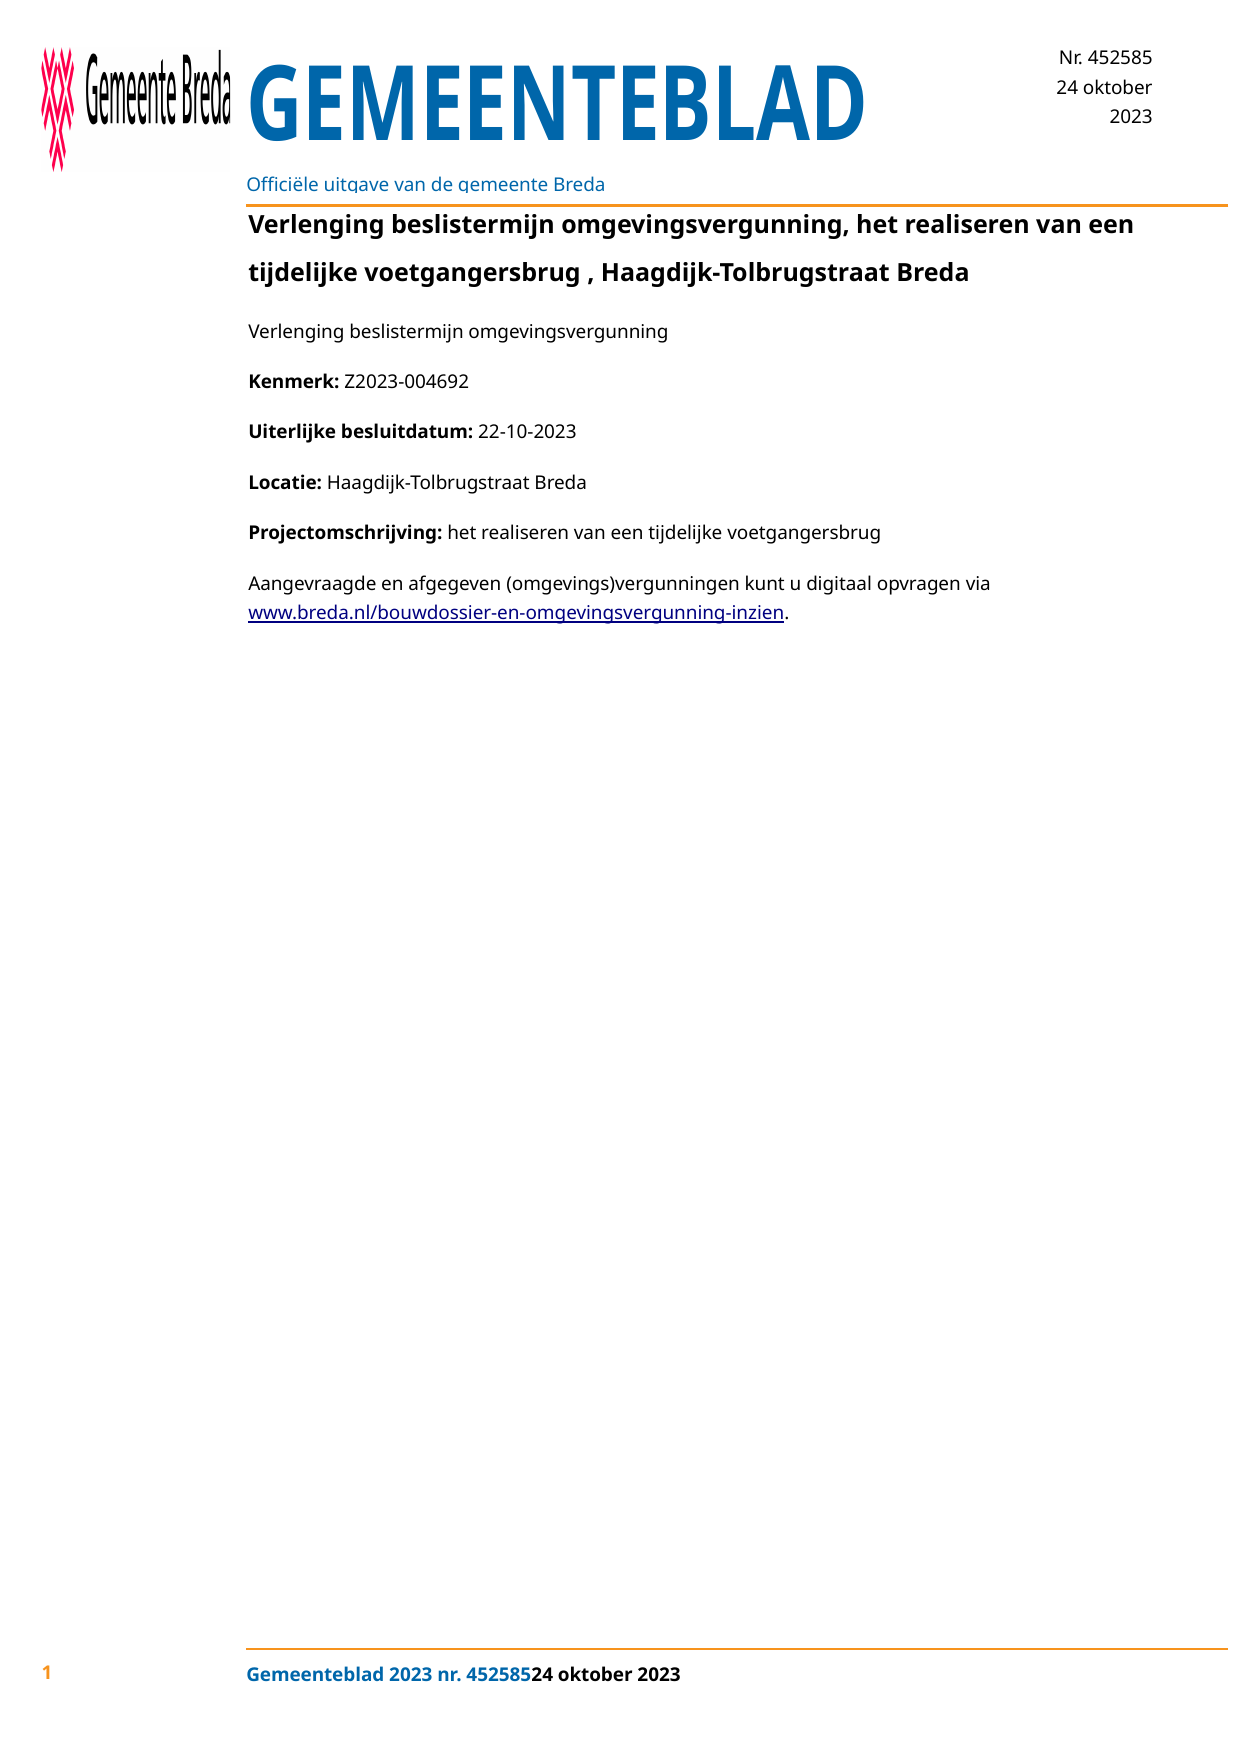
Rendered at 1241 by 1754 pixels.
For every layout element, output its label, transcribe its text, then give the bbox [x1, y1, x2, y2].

picture [41, 47, 231, 172]
text Verlenging beslistermijn omgevingsvergunning [248, 318, 1152, 344]
text Verlenging beslistermijn omgevingsvergunning, het realiseren van een tijdelijke voetgangersbrug , Haagdijk-Tolbrugstraat Breda [248, 207, 1152, 288]
text Locatie: Haagdijk-Tolbrugstraat Breda [248, 469, 1152, 495]
text Projectomschrijving: het realiseren van een tijdelijke voetgangersbrug [248, 519, 1152, 545]
text Kenmerk: Z2023-004692 [248, 368, 1152, 394]
text Uiterlijke besluitdatum: 22-10-2023 [248, 419, 1152, 444]
text Aangevraagde en afgegeven (omgevings)vergunningen kunt u digitaal opvragen via www.breda.nl/bouwdossier-en-omgevingsvergunning-inzien. [248, 570, 1152, 625]
